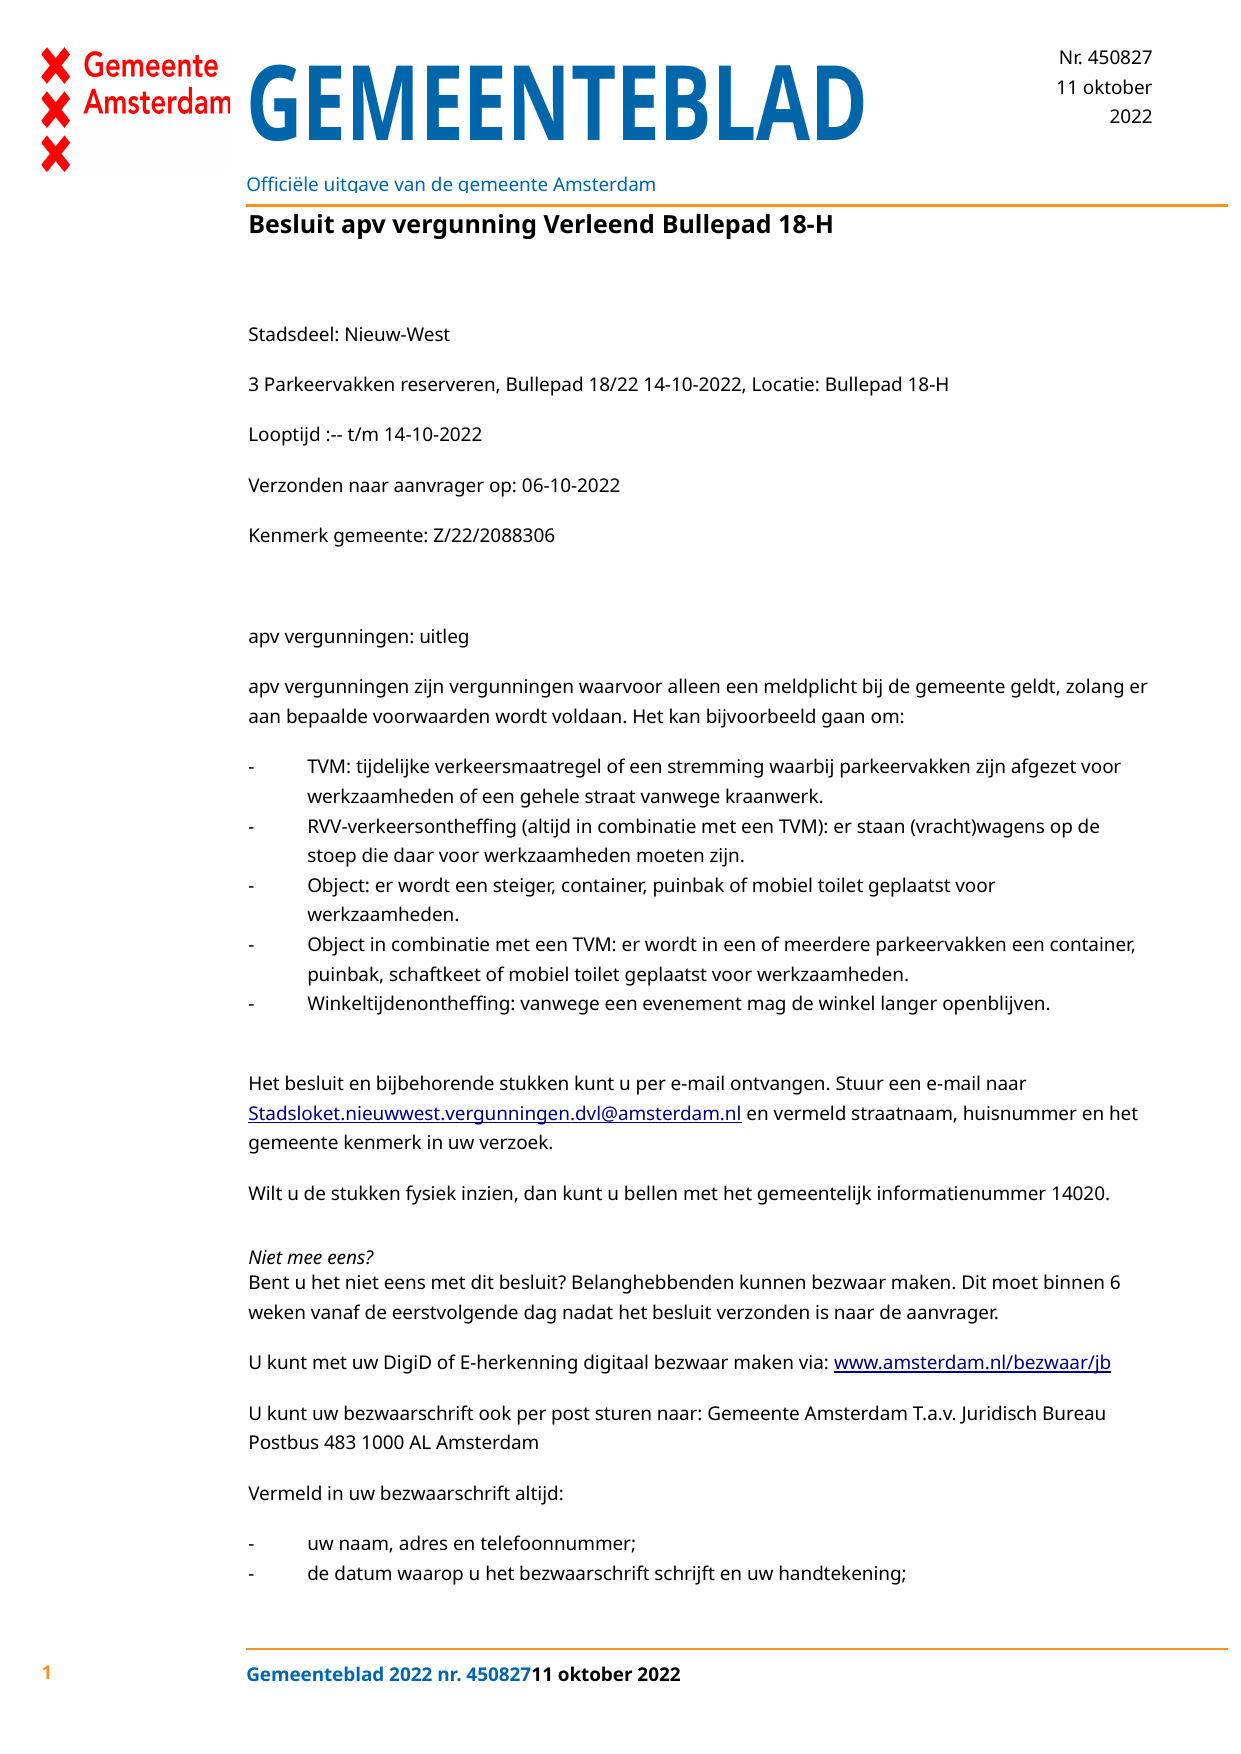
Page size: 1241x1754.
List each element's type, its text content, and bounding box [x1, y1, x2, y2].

text 3 Parkeervakken reserveren, Bullepad 18/22 14-10-2022, Locatie: Bullepad 18-H [248, 371, 1152, 397]
text Kenmerk gemeente: Z/22/2088306 [248, 522, 1152, 548]
list TVM: tijdelijke verkeersmaatregel of een stremming waarbij parkeervakken zijn afgezet voor werkzaamheden of een gehele straat vanwege kraanwerk. [248, 754, 1152, 809]
text Vermeld in uw bezwaarschrift altijd: [248, 1480, 1152, 1506]
text Stadsdeel: Nieuw-West [248, 321, 1152, 346]
text Besluit apv vergunning Verleend Bullepad 18-H [248, 207, 1152, 241]
text Wilt u de stukken fysiek inzien, dan kunt u bellen met het gemeentelijk informatienummer 14020. [248, 1180, 1152, 1206]
text Bent u het niet eens met dit besluit? Belanghebbenden kunnen bezwaar maken. Dit moet binnen 6 weken vanaf de eerstvolgende dag nadat het besluit verzonden is naar de aanvrager. [248, 1269, 1152, 1325]
list Winkeltijdenontheffing: vanwege een evenement mag de winkel langer openblijven. [248, 990, 1152, 1016]
list de datum waarop u het bezwaarschrift schrijft en uw handtekening; [248, 1560, 1152, 1586]
text apv vergunningen: uitleg [248, 623, 1152, 649]
picture [41, 47, 231, 172]
text Verzonden naar aanvrager op: 06-10-2022 [248, 472, 1152, 498]
text apv vergunningen zijn vergunningen waarvoor alleen een meldplicht bij de gemeente geldt, zolang er aan bepaalde voorwaarden wordt voldaan. Het kan bijvoorbeeld gaan om: [248, 674, 1152, 729]
text Niet mee eens? [248, 1244, 1152, 1269]
text Looptijd :-- t/m 14-10-2022 [248, 422, 1152, 447]
text U kunt uw bezwaarschrift ook per post sturen naar: Gemeente Amsterdam T.a.v. Juridisch Bureau Postbus 483 1000 AL Amsterdam [248, 1400, 1152, 1455]
list Object in combinatie met een TVM: er wordt in een of meerdere parkeervakken een container, puinbak, schaftkeet of mobiel toilet geplaatst voor werkzaamheden. [248, 931, 1152, 986]
list uw naam, adres en telefoonnummer; [248, 1530, 1152, 1556]
text U kunt met uw DigiD of E-herkenning digitaal bezwaar maken via: www.amsterdam.nl/bezwaar/jb [248, 1349, 1152, 1375]
list RVV-verkeersontheffing (altijd in combinatie met een TVM): er staan (vracht)wagens op de stoep die daar voor werkzaamheden moeten zijn. [248, 813, 1152, 868]
text Het besluit en bijbehorende stukken kunt u per e-mail ontvangen. Stuur een e-mail naar Stadsloket.nieuwwest.vergunningen.dvl@amsterdam.nl en vermeld straatnaam, huisnummer en het gemeente kenmerk in uw verzoek. [248, 1070, 1152, 1155]
list Object: er wordt een steiger, container, puinbak of mobiel toilet geplaatst voor werkzaamheden. [248, 872, 1152, 927]
